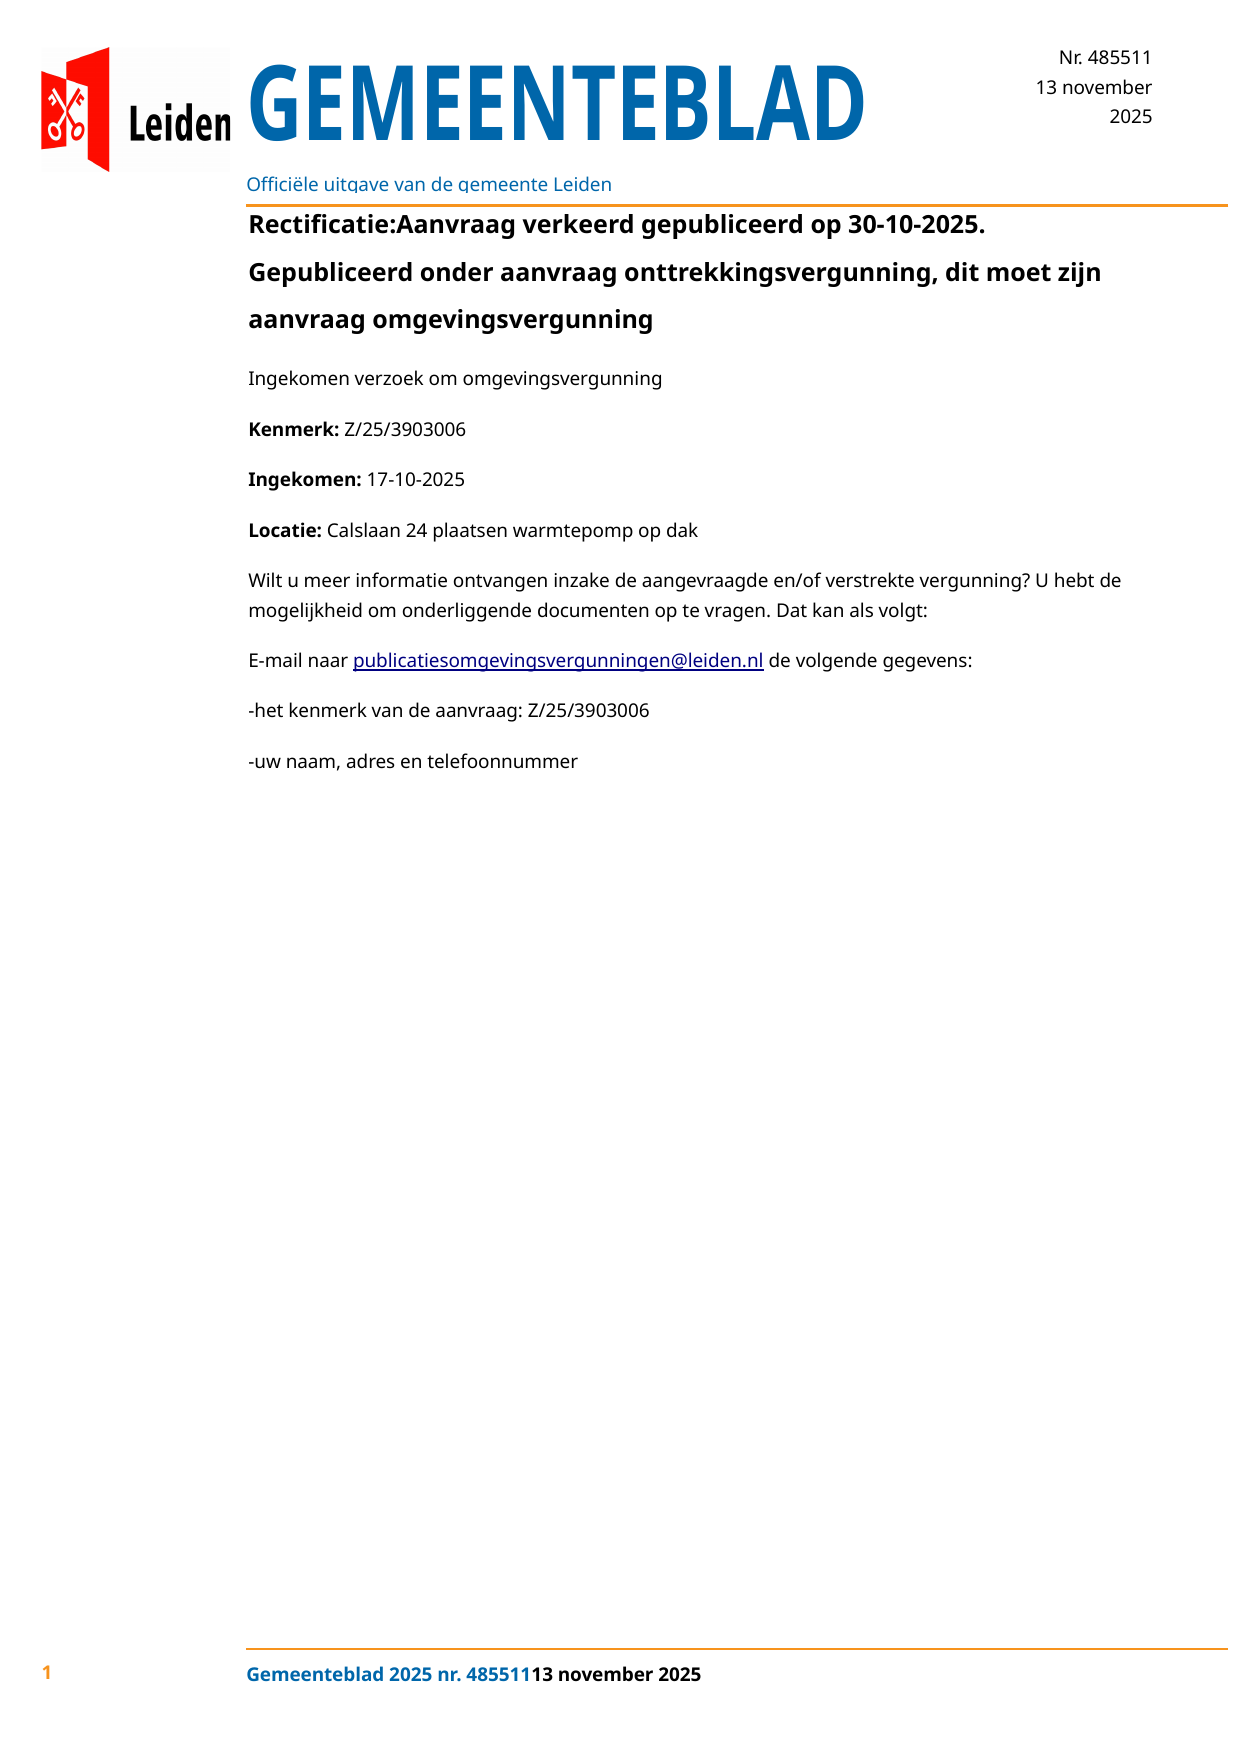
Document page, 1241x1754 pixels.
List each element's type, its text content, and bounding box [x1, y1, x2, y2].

text -uw naam, adres en telefoonnummer [248, 748, 1152, 774]
text Rectificatie:Aanvraag verkeerd gepubliceerd op 30-10-2025. Gepubliceerd onder aanvraag onttrekkingsvergunning, dit moet zijn aanvraag omgevingsvergunning [248, 207, 1152, 336]
text Wilt u meer informatie ontvangen inzake de aangevraagde en/of verstrekte vergunning? U hebt de mogelijkheid om onderliggende documenten op te vragen. Dat kan als volgt: [248, 567, 1152, 622]
text Ingekomen: 17-10-2025 [248, 466, 1152, 492]
text -het kenmerk van de aanvraag: Z/25/3903006 [248, 698, 1152, 723]
text Locatie: Calslaan 24 plaatsen warmtepomp op dak [248, 517, 1152, 542]
picture [41, 47, 231, 172]
text Kenmerk: Z/25/3903006 [248, 416, 1152, 442]
text E-mail naar publicatiesomgevingsvergunningen@leiden.nl de volgende gegevens: [248, 647, 1152, 673]
text Ingekomen verzoek om omgevingsvergunning [248, 366, 1152, 391]
